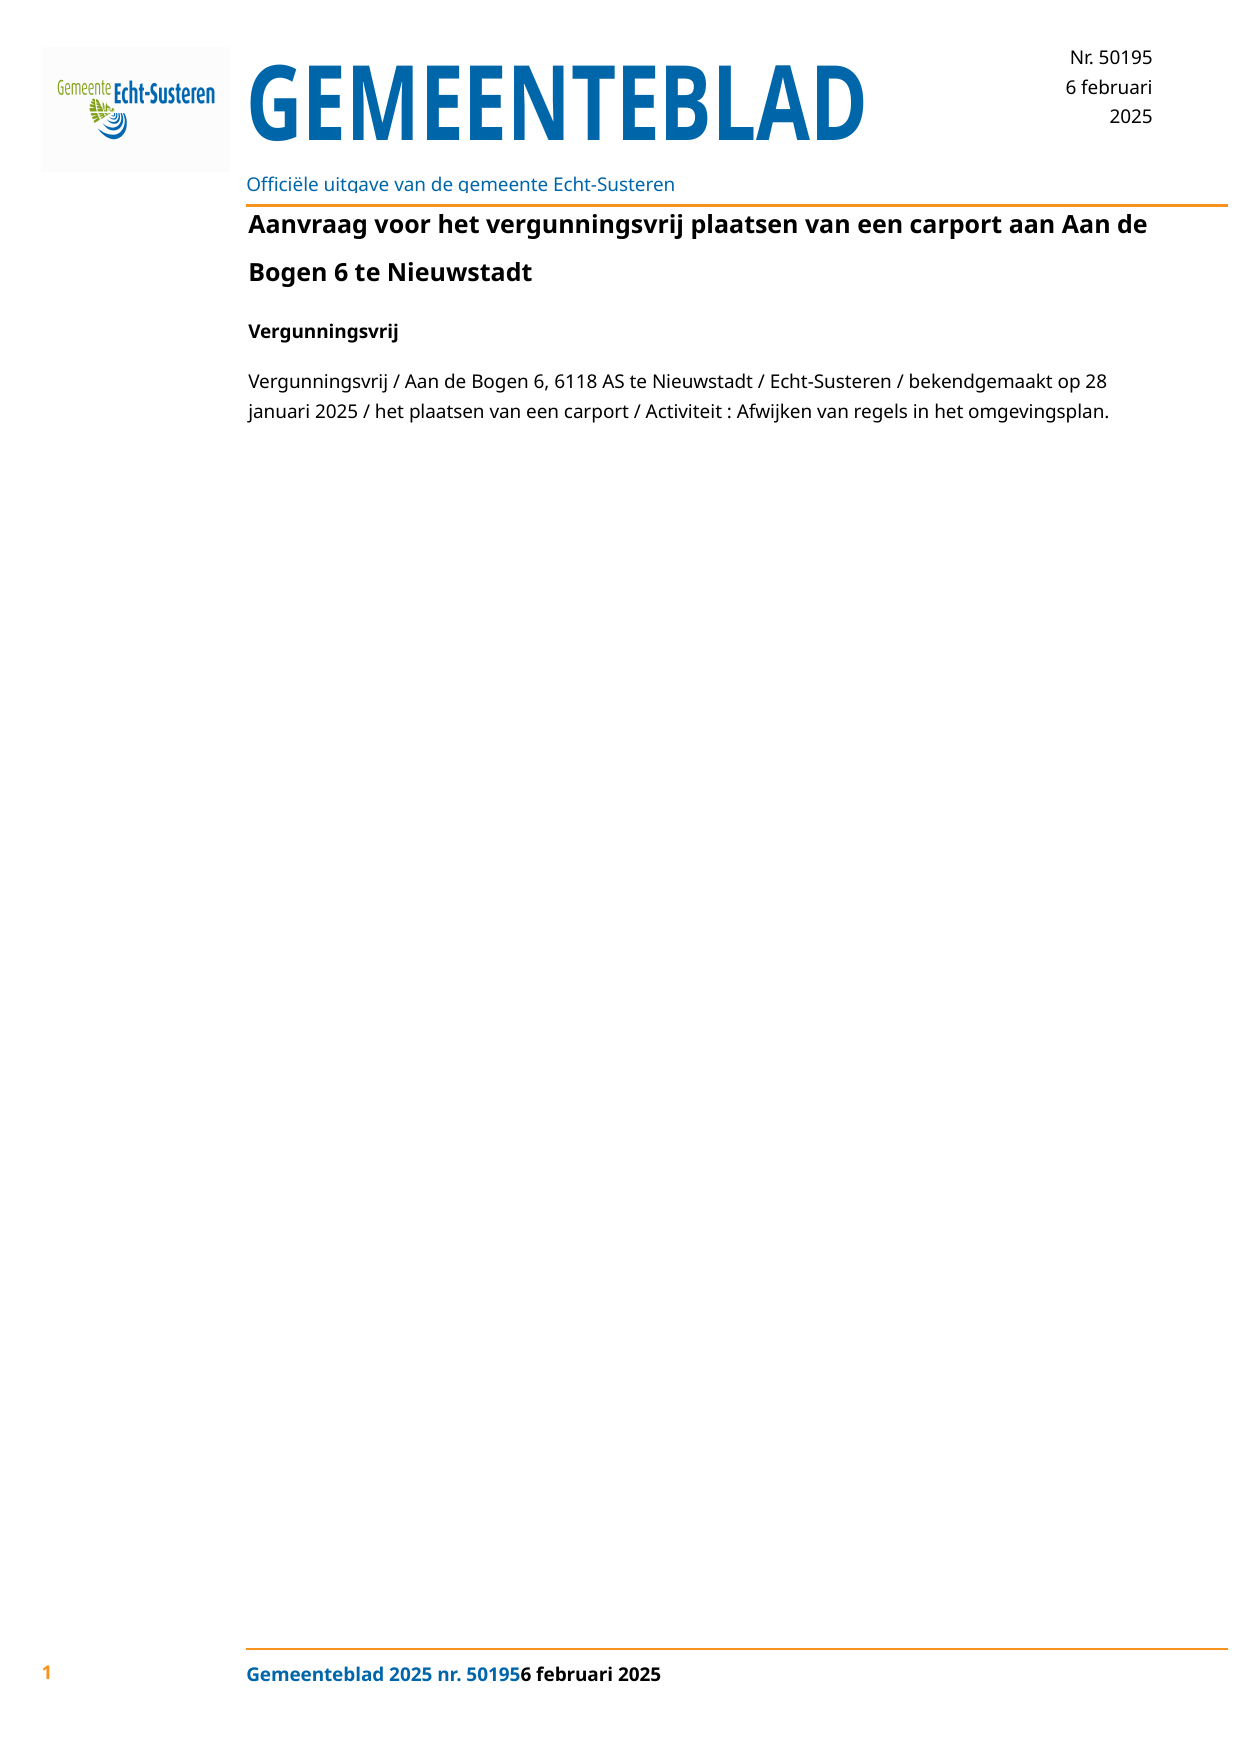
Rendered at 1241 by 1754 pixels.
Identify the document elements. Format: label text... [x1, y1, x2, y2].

picture [41, 47, 231, 172]
text Vergunningsvrij / Aan de Bogen 6, 6118 AS te Nieuwstadt / Echt-Susteren / bekendgemaakt op 28 januari 2025 / het plaatsen van een carport / Activiteit : Afwijken van regels in het omgevingsplan. [248, 368, 1152, 424]
text Vergunningsvrij [248, 318, 1152, 344]
text Aanvraag voor het vergunningsvrij plaatsen van een carport aan Aan de Bogen 6 te Nieuwstadt [248, 207, 1152, 288]
